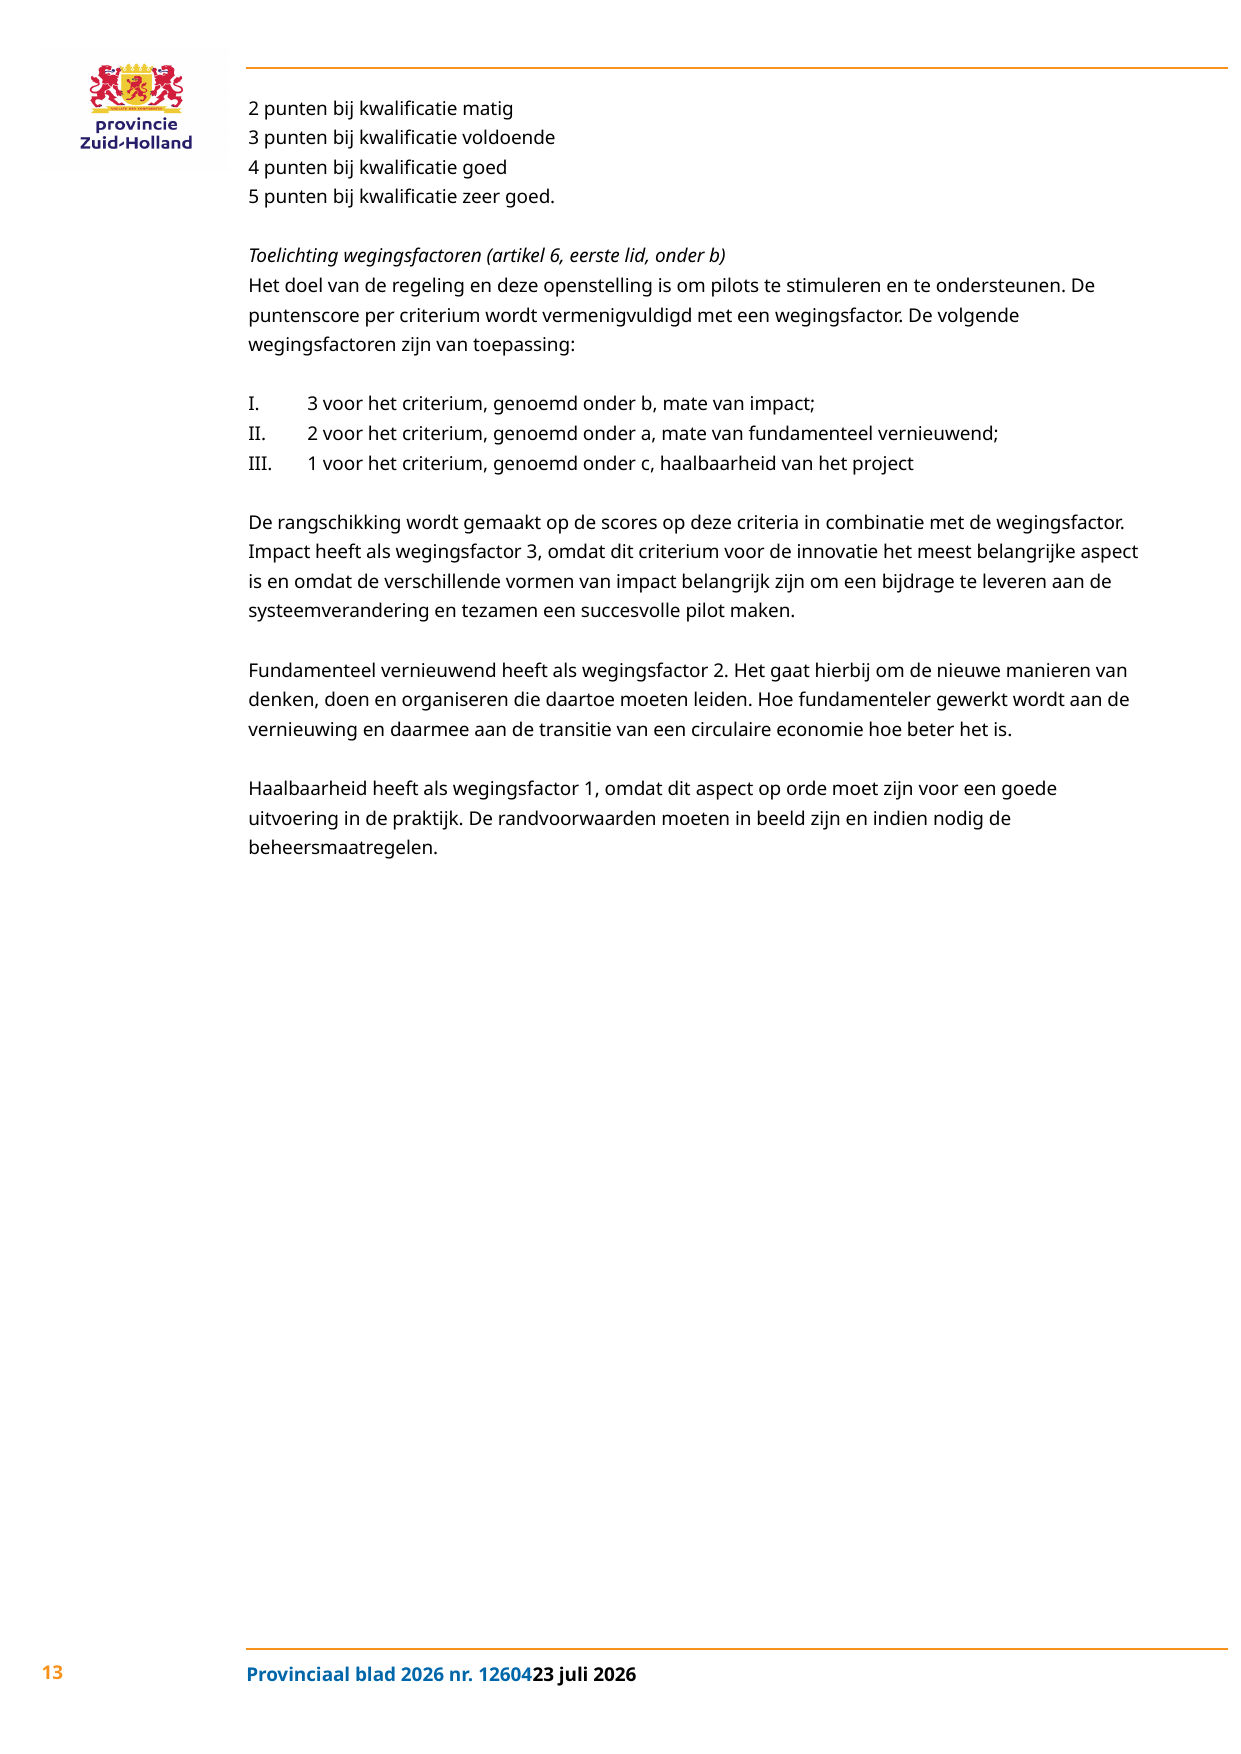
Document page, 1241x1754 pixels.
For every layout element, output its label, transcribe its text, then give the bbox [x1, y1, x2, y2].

list 3 voor het criterium, genoemd onder b, mate van impact; [248, 391, 1152, 416]
text 2 punten bij kwalificatie matig [248, 95, 1152, 121]
picture [41, 47, 231, 172]
list 2 voor het criterium, genoemd onder a, mate van fundamenteel vernieuwend; [248, 420, 1152, 446]
text Toelichting wegingsfactoren (artikel 6, eerste lid, onder b) [248, 243, 1152, 268]
text Het doel van de regeling en deze openstelling is om pilots te stimuleren en te ondersteunen. De puntenscore per criterium wordt vermenigvuldigd met een wegingsfactor. De volgende wegingsfactoren zijn van toepassing: [248, 272, 1152, 357]
text 5 punten bij kwalificatie zeer goed. [248, 183, 1152, 209]
text 3 punten bij kwalificatie voldoende [248, 124, 1152, 150]
text 4 punten bij kwalificatie goed [248, 154, 1152, 180]
text De rangschikking wordt gemaakt op de scores op deze criteria in combinatie met de wegingsfactor. Impact heeft als wegingsfactor 3, omdat dit criterium voor de innovatie het meest belangrijke aspect is en omdat de verschillende vormen van impact belangrijk zijn om een bijdrage te leveren aan de systeemverandering en tezamen een succesvolle pilot maken. [248, 509, 1152, 623]
text Haalbaarheid heeft als wegingsfactor 1, omdat dit aspect op orde moet zijn voor een goede uitvoering in de praktijk. De randvoorwaarden moeten in beeld zijn en indien nodig de beheersmaatregelen. [248, 775, 1152, 860]
list 1 voor het criterium, genoemd onder c, haalbaarheid van het project [248, 450, 1152, 476]
text Fundamenteel vernieuwend heeft als wegingsfactor 2. Het gaat hierbij om de nieuwe manieren van denken, doen en organiseren die daartoe moeten leiden. Hoe fundamenteler gewerkt wordt aan de vernieuwing en daarmee aan de transitie van een circulaire economie hoe beter het is. [248, 657, 1152, 742]
